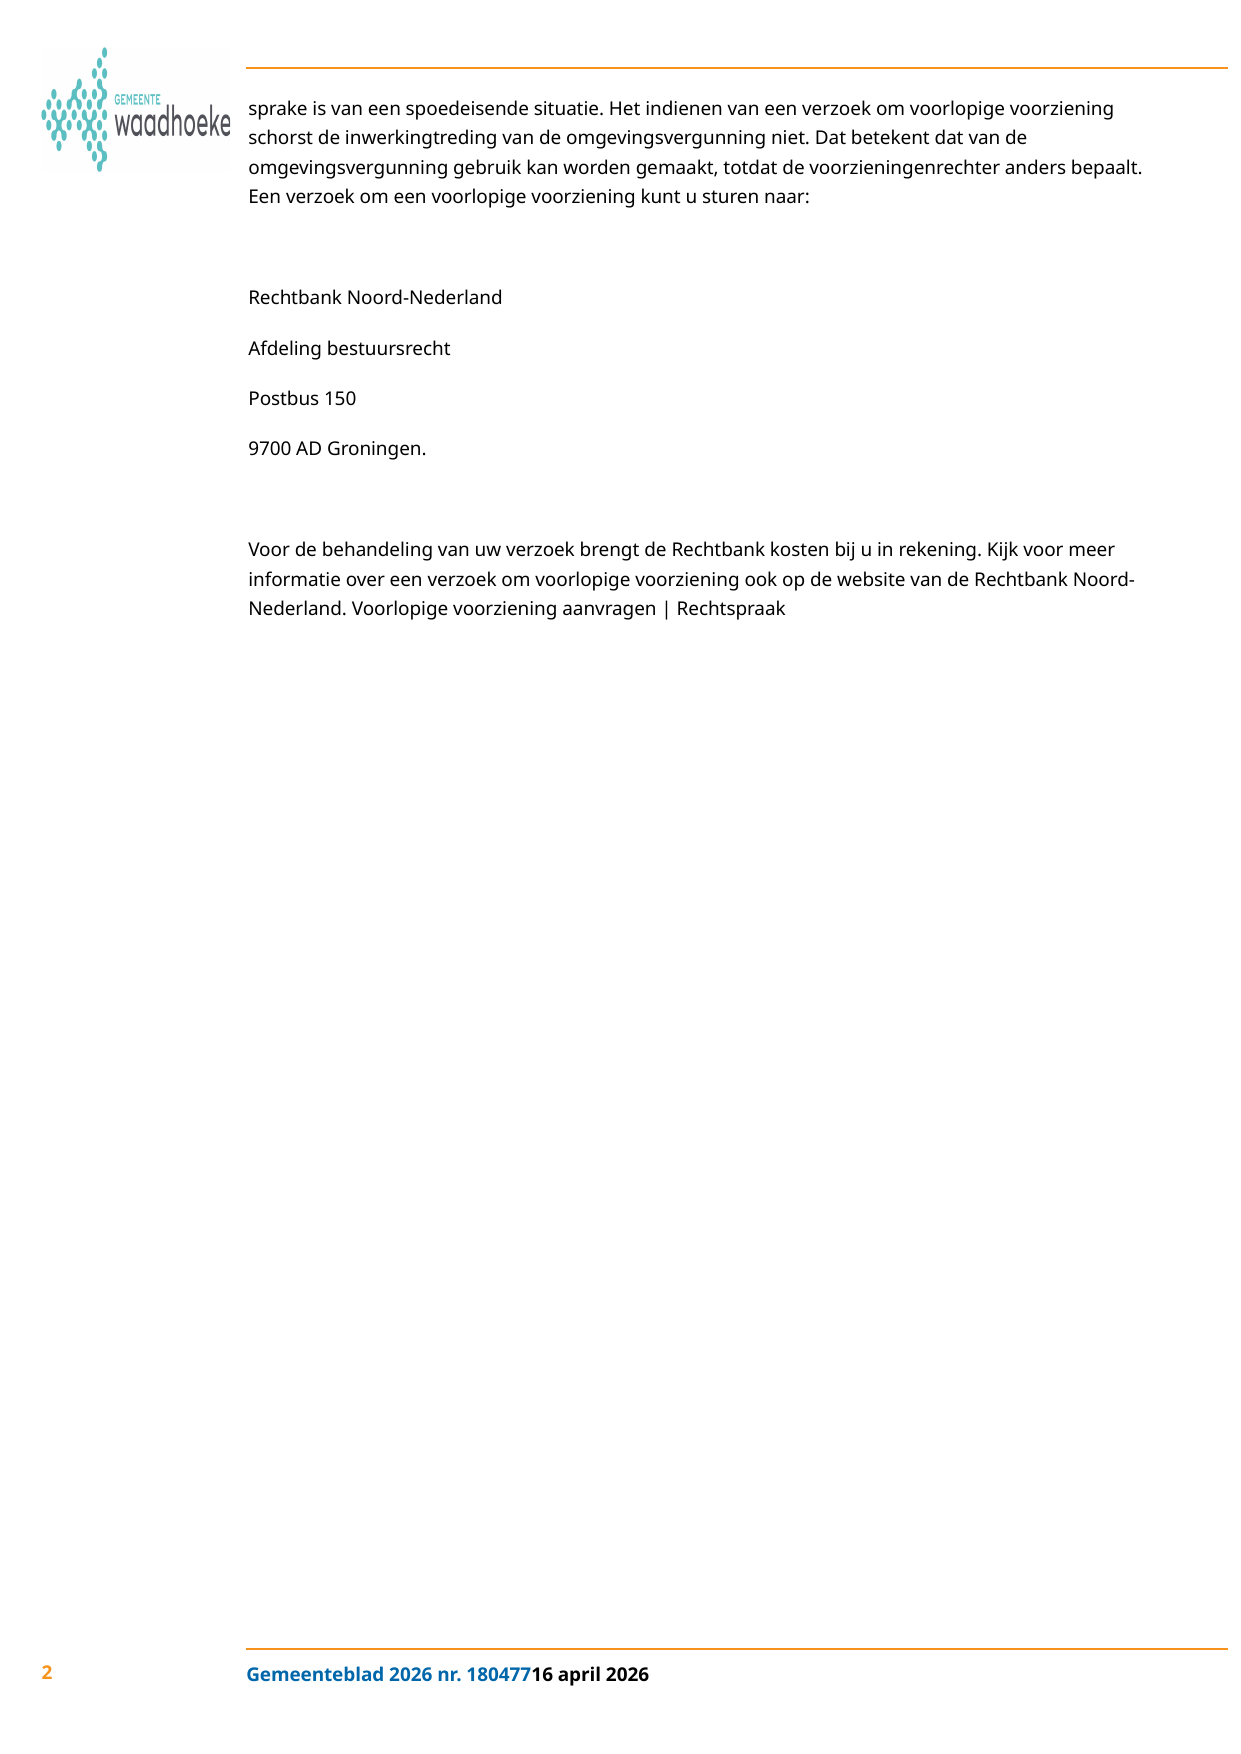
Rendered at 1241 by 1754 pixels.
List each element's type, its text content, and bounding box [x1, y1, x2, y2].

text 9700 AD Groningen. [248, 436, 1152, 461]
text Afdeling bestuursrecht [248, 335, 1152, 361]
text Postbus 150 [248, 385, 1152, 411]
text sprake is van een spoedeisende situatie. Het indienen van een verzoek om voorlopige voorziening schorst de inwerkingtreding van de omgevingsvergunning niet. Dat betekent dat van de omgevingsvergunning gebruik kan worden gemaakt, totdat de voorzieningenrechter anders bepaalt. Een verzoek om een voorlopige voorziening kunt u sturen naar: [248, 95, 1152, 209]
text Voor de behandeling van uw verzoek brengt de Rechtbank kosten bij u in rekening. Kijk voor meer informatie over een verzoek om voorlopige voorziening ook op de website van de Rechtbank Noord-Nederland. Voorlopige voorziening aanvragen | Rechtspraak [248, 536, 1152, 621]
text Rechtbank Noord-Nederland [248, 284, 1152, 310]
picture [41, 47, 231, 172]
